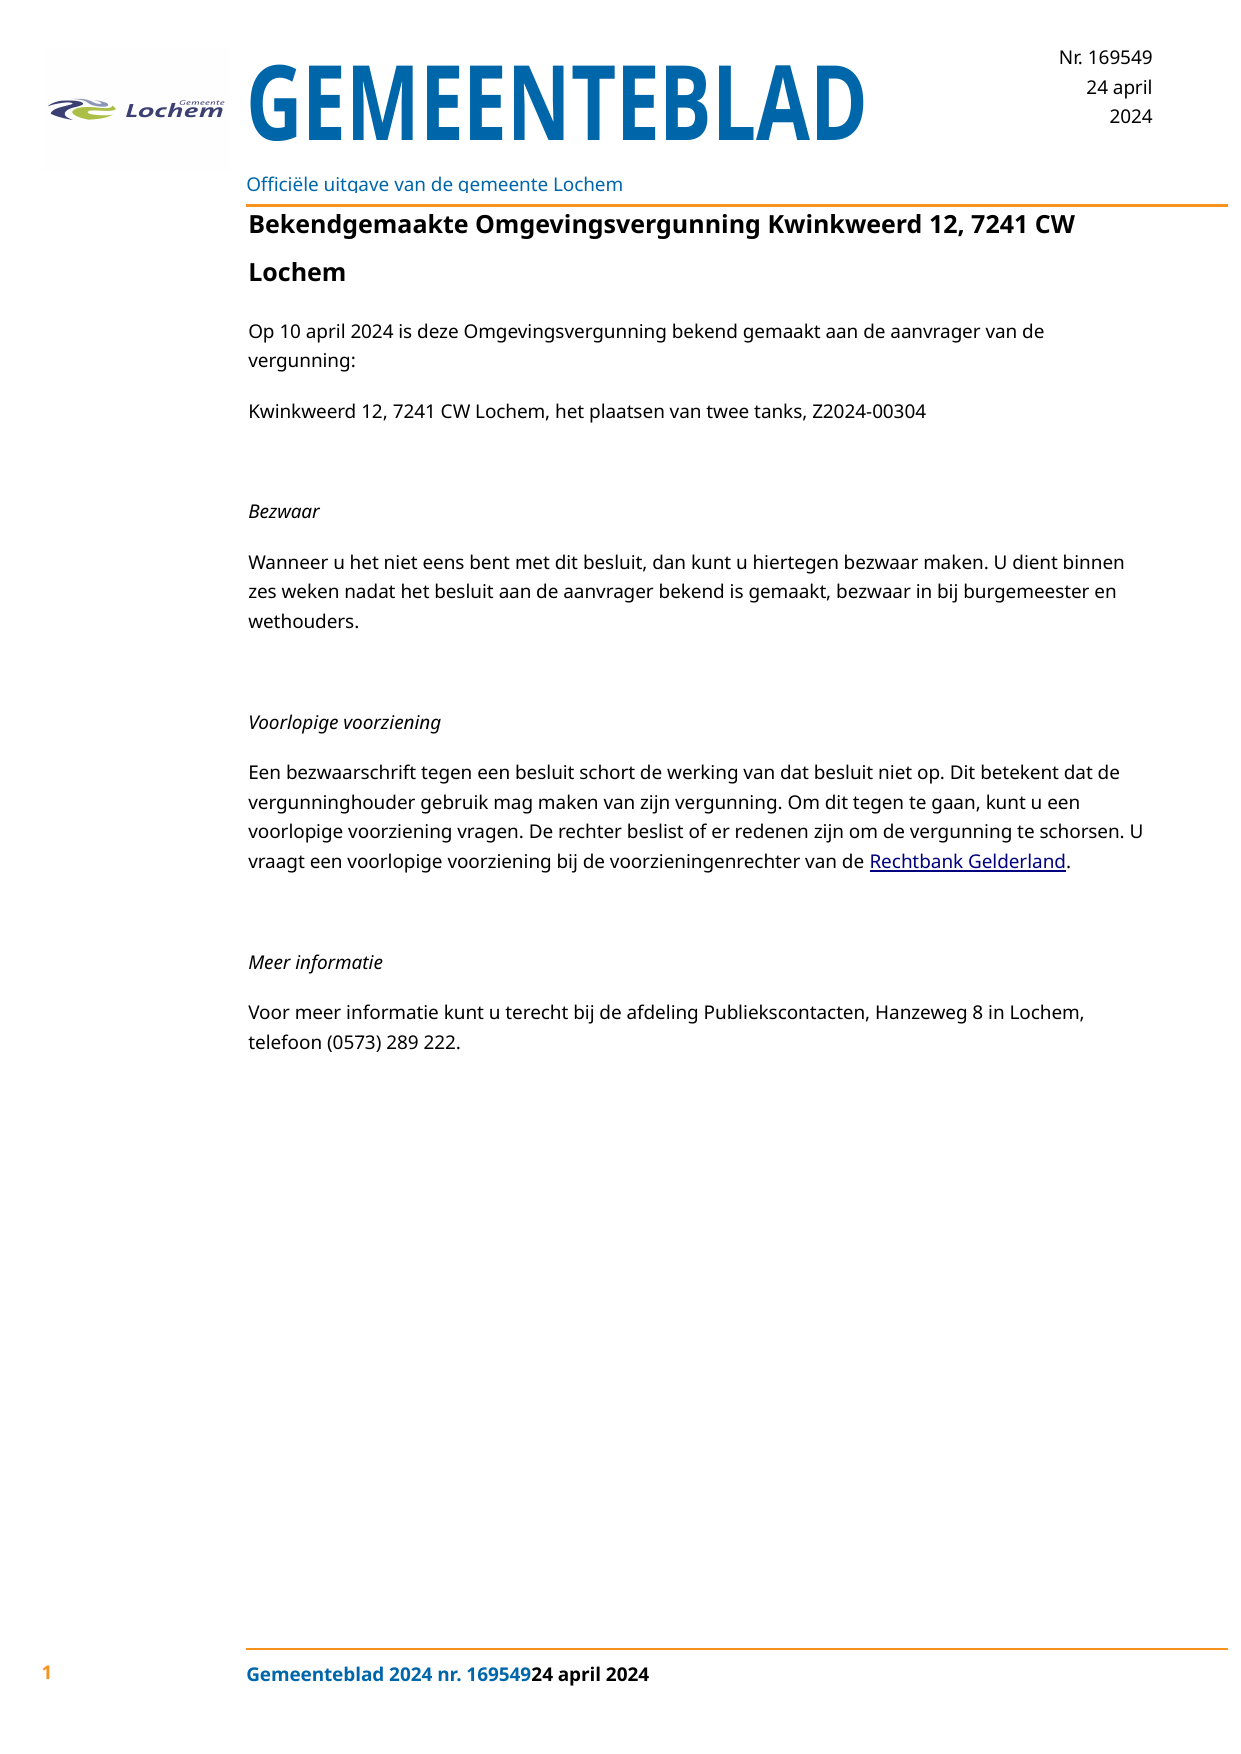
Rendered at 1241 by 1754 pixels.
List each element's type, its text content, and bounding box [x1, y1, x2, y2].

text Op 10 april 2024 is deze Omgevingsvergunning bekend gemaakt aan de aanvrager van de vergunning: [248, 318, 1152, 373]
text Een bezwaarschrift tegen een besluit schort de werking van dat besluit niet op. Dit betekent dat de vergunninghouder gebruik mag maken van zijn vergunning. Om dit tegen te gaan, kunt u een voorlopige voorziening vragen. De rechter beslist of er redenen zijn om de vergunning te schorsen. U vraagt een voorlopige voorziening bij de voorzieningenrechter van de Rechtbank Gelderland. [248, 759, 1152, 874]
text Meer informatie [248, 949, 1152, 975]
text Bekendgemaakte Omgevingsvergunning Kwinkweerd 12, 7241 CW Lochem [248, 207, 1152, 288]
text Voorlopige voorziening [248, 709, 1152, 735]
text Voor meer informatie kunt u terecht bij de afdeling Publiekscontacten, Hanzeweg 8 in Lochem, telefoon (0573) 289 222. [248, 999, 1152, 1055]
text Kwinkweerd 12, 7241 CW Lochem, het plaatsen van twee tanks, Z2024-00304 [248, 398, 1152, 424]
text Bezwaar [248, 499, 1152, 524]
text Wanneer u het niet eens bent met dit besluit, dan kunt u hiertegen bezwaar maken. U dient binnen zes weken nadat het besluit aan de aanvrager bekend is gemaakt, bezwaar in bij burgemeester en wethouders. [248, 549, 1152, 634]
picture [41, 47, 231, 172]
